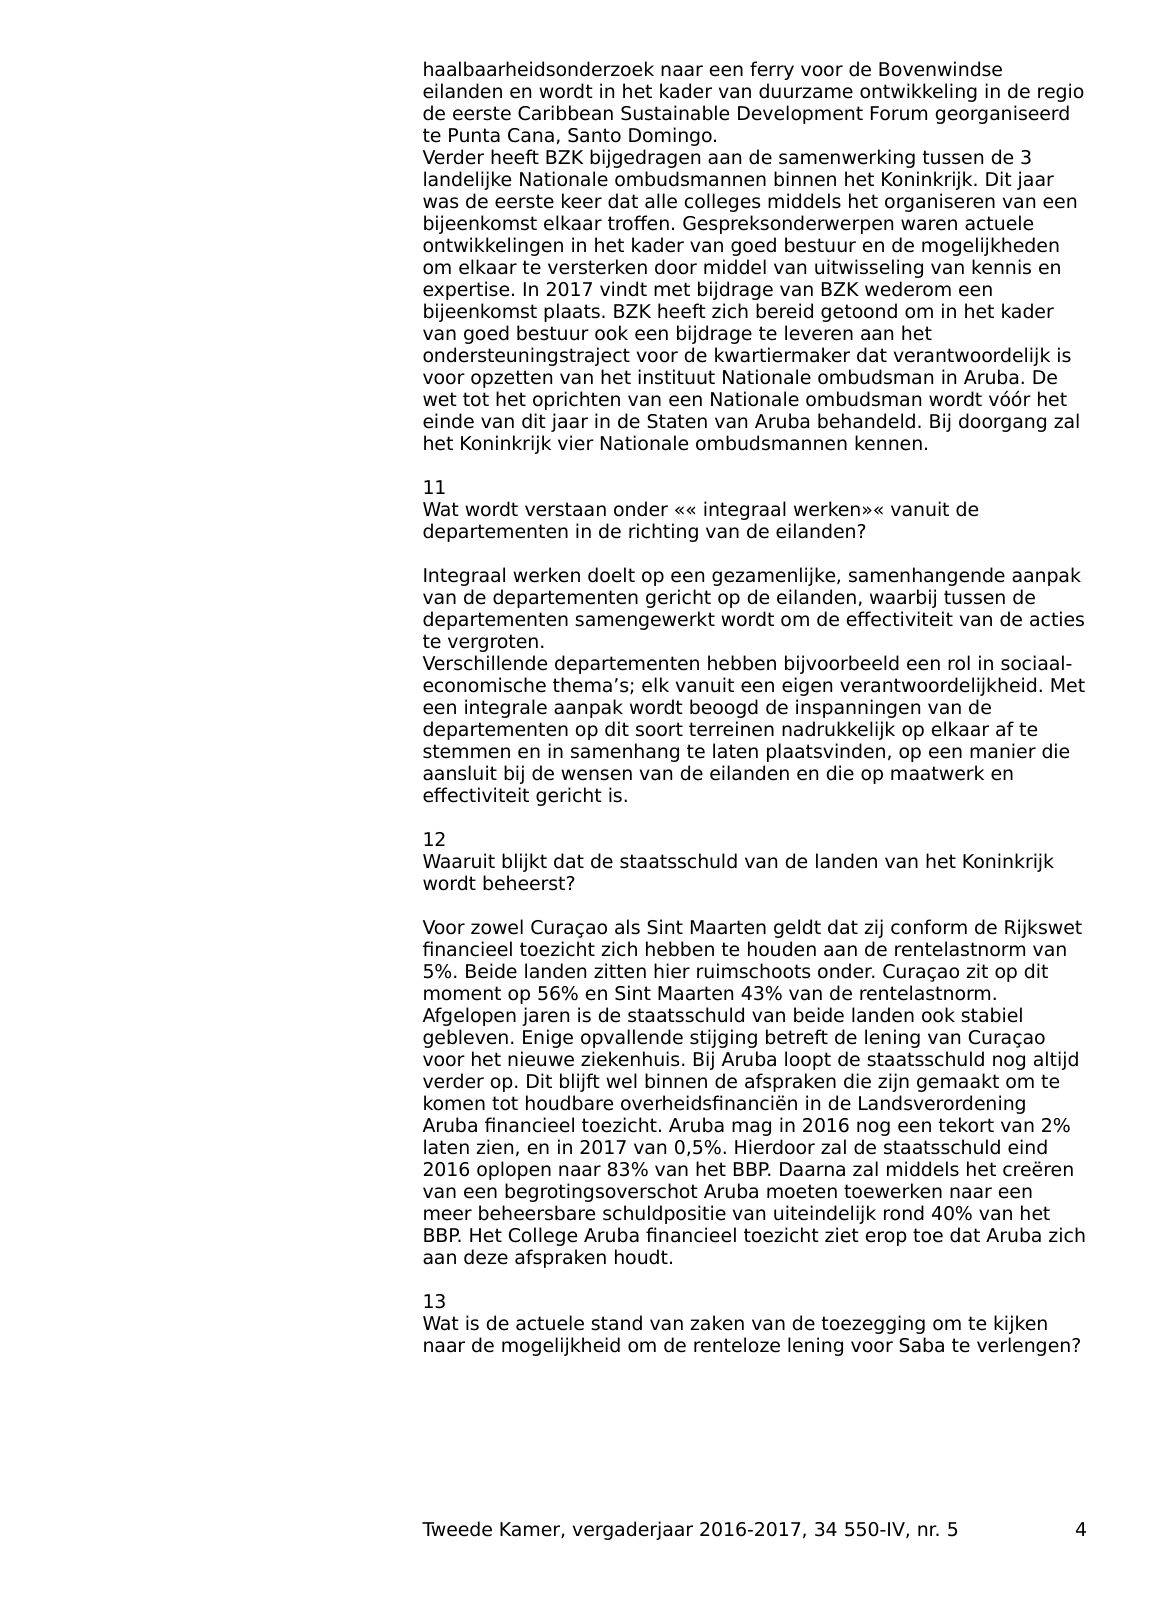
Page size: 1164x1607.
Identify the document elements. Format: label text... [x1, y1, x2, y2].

text Verschillende departementen hebben bijvoorbeeld een rol in sociaal-economische thema’s; elk vanuit een eigen verantwoordelijkheid. Met een integrale aanpak wordt beoogd de inspanningen van de departementen op dit soort terreinen nadrukkelijk op elkaar af te stemmen en in samenhang te laten plaatsvinden, op een manier die aansluit bij de wensen van de eilanden en die op maatwerk en effectiviteit gericht is. [422, 653, 1087, 807]
text 11 [422, 477, 1087, 499]
text haalbaarheidsonderzoek naar een ferry voor de Bovenwindse eilanden en wordt in het kader van duurzame ontwikkeling in de regio de eerste Caribbean Sustainable Development Forum georganiseerd te Punta Cana, Santo Domingo. [422, 59, 1087, 147]
text Wat is de actuele stand van zaken van de toezegging om te kijken naar de mogelijkheid om de renteloze lening voor Saba te verlengen? [422, 1313, 1087, 1357]
text Integraal werken doelt op een gezamenlijke, samenhangende aanpak van de departementen gericht op de eilanden, waarbij tussen de departementen samengewerkt wordt om de effectiviteit van de acties te vergroten. [422, 565, 1087, 653]
text Voor zowel Curaçao als Sint Maarten geldt dat zij conform de Rijkswet financieel toezicht zich hebben te houden aan de rentelastnorm van 5%. Beide landen zitten hier ruimschoots onder. Curaçao zit op dit moment op 56% en Sint Maarten 43% van de rentelastnorm. Afgelopen jaren is de staatsschuld van beide landen ook stabiel gebleven. Enige opvallende stijging betreft de lening van Curaçao voor het nieuwe ziekenhuis. Bij Aruba loopt de staatsschuld nog altijd verder op. Dit blijft wel binnen de afspraken die zijn gemaakt om te komen tot houdbare overheidsfinanciën in de Landsverordening Aruba financieel toezicht. Aruba mag in 2016 nog een tekort van 2% laten zien, en in 2017 van 0,5%. Hierdoor zal de staatsschuld eind 2016 oplopen naar 83% van het BBP. Daarna zal middels het creëren van een begrotingsoverschot Aruba moeten toewerken naar een meer beheersbare schuldpositie van uiteindelijk rond 40% van het BBP. Het College Aruba financieel toezicht ziet erop toe dat Aruba zich aan deze afspraken houdt. [422, 917, 1087, 1269]
text Wat wordt verstaan onder «« integraal werken»« vanuit de departementen in de richting van de eilanden? [422, 499, 1087, 543]
text 13 [422, 1291, 1087, 1313]
text 12 [422, 829, 1087, 851]
text Verder heeft BZK bijgedragen aan de samenwerking tussen de 3 landelijke Nationale ombudsmannen binnen het Koninkrijk. Dit jaar was de eerste keer dat alle colleges middels het organiseren van een bijeenkomst elkaar troffen. Gespreksonderwerpen waren actuele ontwikkelingen in het kader van goed bestuur en de mogelijkheden om elkaar te versterken door middel van uitwisseling van kennis en expertise. In 2017 vindt met bijdrage van BZK wederom een bijeenkomst plaats. BZK heeft zich bereid getoond om in het kader van goed bestuur ook een bijdrage te leveren aan het ondersteuningstraject voor de kwartiermaker dat verantwoordelijk is voor opzetten van het instituut Nationale ombudsman in Aruba. De wet tot het oprichten van een Nationale ombudsman wordt vóór het einde van dit jaar in de Staten van Aruba behandeld. Bij doorgang zal het Koninkrijk vier Nationale ombudsmannen kennen. [422, 147, 1087, 455]
text Waaruit blijkt dat de staatsschuld van de landen van het Koninkrijk wordt beheerst? [422, 851, 1087, 895]
